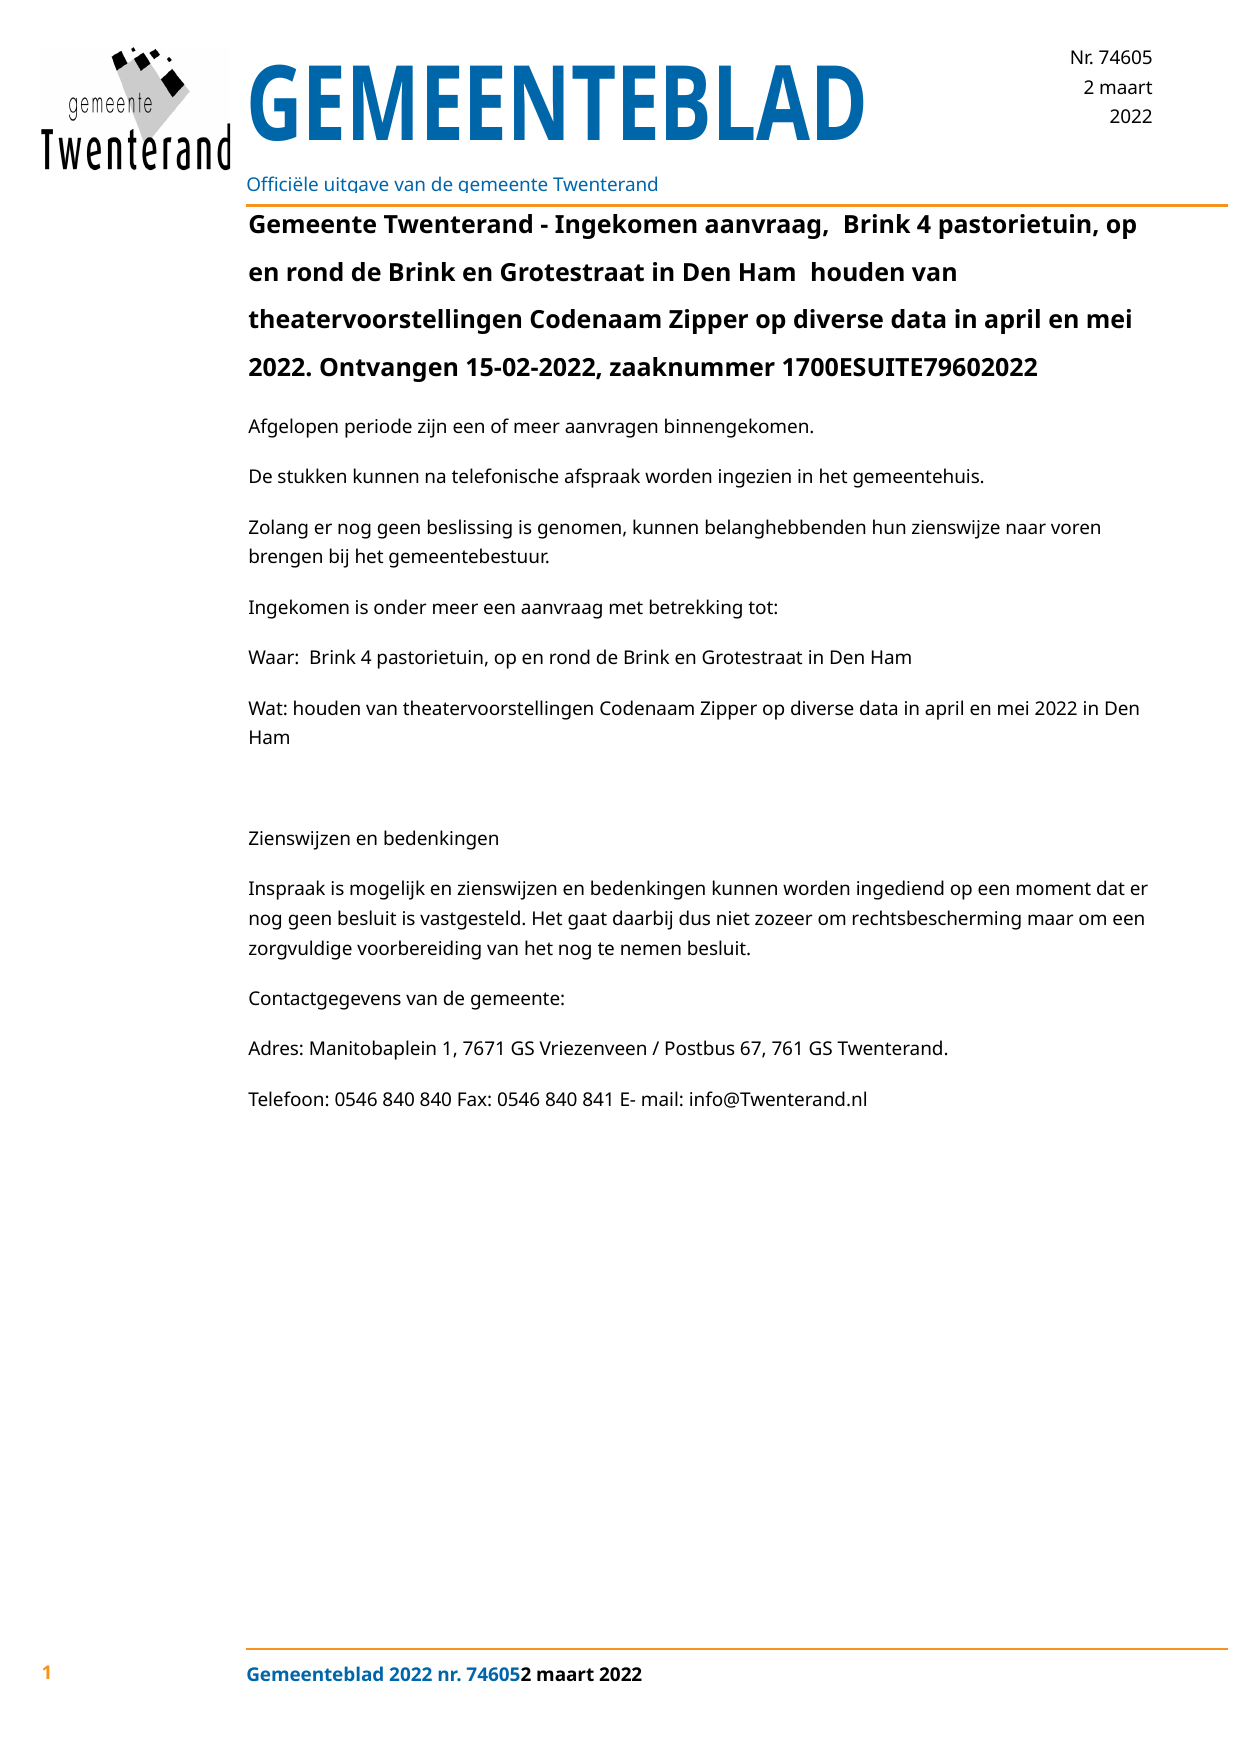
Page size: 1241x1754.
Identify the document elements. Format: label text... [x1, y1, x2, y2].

text De stukken kunnen na telefonische afspraak worden ingezien in het gemeentehuis. [248, 463, 1152, 489]
picture [41, 47, 231, 172]
text Wat: houden van theatervoorstellingen Codenaam Zipper op diverse data in april en mei 2022 in Den Ham [248, 695, 1152, 750]
text Waar: Brink 4 pastorietuin, op en rond de Brink en Grotestraat in Den Ham [248, 644, 1152, 670]
text Afgelopen periode zijn een of meer aanvragen binnengekomen. [248, 413, 1152, 439]
text Telefoon: 0546 840 840 Fax: 0546 840 841 E- mail: info@Twenterand.nl [248, 1086, 1152, 1112]
text Inspraak is mogelijk en zienswijzen en bedenkingen kunnen worden ingediend op een moment dat er nog geen besluit is vastgesteld. Het gaat daarbij dus niet zozeer om rechtsbescherming maar om een zorgvuldige voorbereiding van het nog te nemen besluit. [248, 876, 1152, 961]
text Contactgegevens van de gemeente: [248, 985, 1152, 1011]
text Zienswijzen en bedenkingen [248, 825, 1152, 851]
text Ingekomen is onder meer een aanvraag met betrekking tot: [248, 594, 1152, 620]
text Gemeente Twenterand - Ingekomen aanvraag, Brink 4 pastorietuin, op en rond de Brink en Grotestraat in Den Ham houden van theatervoorstellingen Codenaam Zipper op diverse data in april en mei 2022. Ontvangen 15-02-2022, zaaknummer 1700ESUITE79602022 [248, 207, 1152, 384]
text Zolang er nog geen beslissing is genomen, kunnen belanghebbenden hun zienswijze naar voren brengen bij het gemeentebestuur. [248, 514, 1152, 569]
text Adres: Manitobaplein 1, 7671 GS Vriezenveen / Postbus 67, 761 GS Twenterand. [248, 1036, 1152, 1061]
